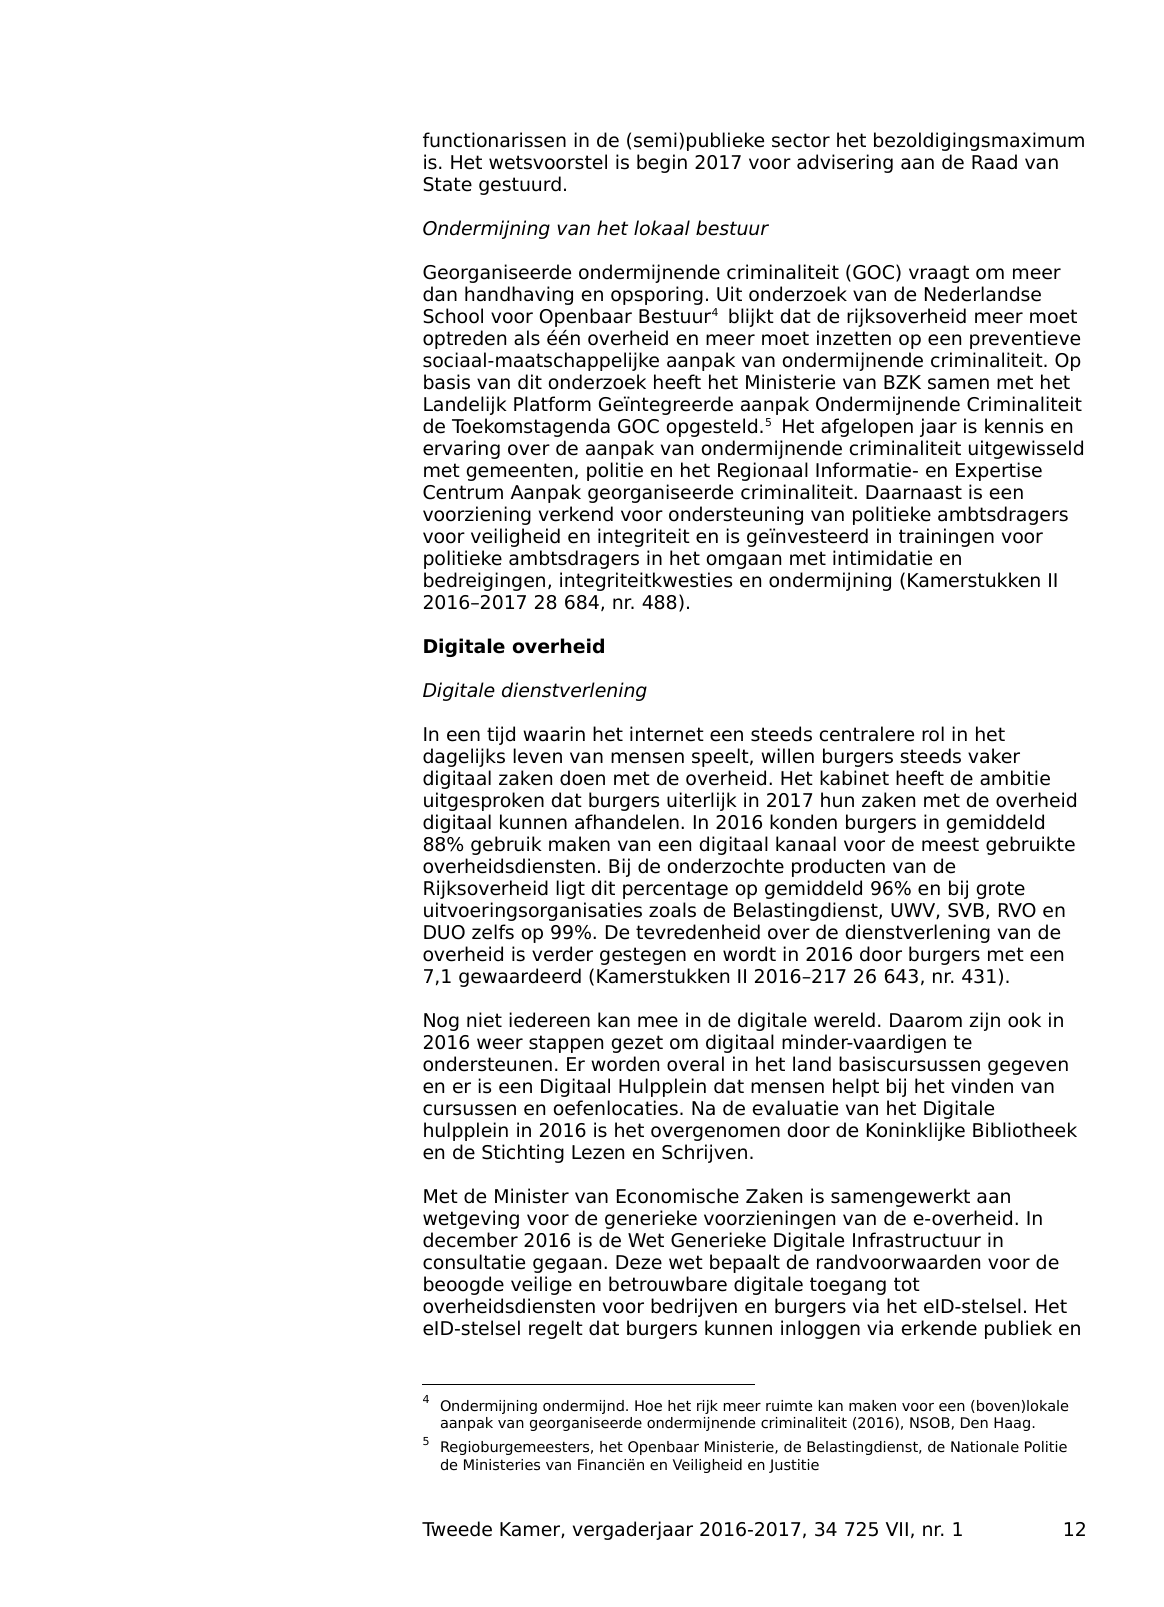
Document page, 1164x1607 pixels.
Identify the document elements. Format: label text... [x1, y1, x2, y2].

text Ondermijning ondermijnd. Hoe het rijk meer ruimte kan maken voor een (boven)lokale aanpak van georganiseerde ondermijnende criminaliteit (2016), NSOB, Den Haag. [422, 1393, 1087, 1432]
text Regioburgemeesters, het Openbaar Ministerie, de Belastingdienst, de Nationale Politie de Ministeries van Financiën en Veiligheid en Justitie [422, 1435, 1087, 1474]
text In een tijd waarin het internet een steeds centralere rol in het dagelijks leven van mensen speelt, willen burgers steeds vaker digitaal zaken doen met de overheid. Het kabinet heeft de ambitie uitgesproken dat burgers uiterlijk in 2017 hun zaken met de overheid digitaal kunnen afhandelen. In 2016 konden burgers in gemiddeld 88% gebruik maken van een digitaal kanaal voor de meest gebruikte overheidsdiensten. Bij de onderzochte producten van de Rijksoverheid ligt dit percentage op gemiddeld 96% en bij grote uitvoeringsorganisaties zoals de Belastingdienst, UWV, SVB, RVO en DUO zelfs op 99%. De tevredenheid over de dienstverlening van de overheid is verder gestegen en wordt in 2016 door burgers met een 7,1 gewaardeerd (Kamerstukken II 2016–217 26 643, nr. 431). [422, 724, 1087, 988]
subtitle Digitale overheid [422, 636, 1087, 658]
text Nog niet iedereen kan mee in de digitale wereld. Daarom zijn ook in 2016 weer stappen gezet om digitaal minder-vaardigen te ondersteunen. Er worden overal in het land basiscursussen gegeven en er is een Digitaal Hulpplein dat mensen helpt bij het vinden van cursussen en oefenlocaties. Na de evaluatie van het Digitale hulpplein in 2016 is het overgenomen door de Koninklijke Bibliotheek en de Stichting Lezen en Schrijven. [422, 1010, 1087, 1164]
text Georganiseerde ondermijnende criminaliteit (GOC) vraagt om meer dan handhaving en opsporing. Uit onderzoek van de Nederlandse School voor Openbaar Bestuur blijkt dat de rijksoverheid meer moet optreden als één overheid en meer moet inzetten op een preventieve sociaal-maatschappelijke aanpak van ondermijnende criminaliteit. Op basis van dit onderzoek heeft het Ministerie van BZK samen met het Landelijk Platform Geïntegreerde aanpak Ondermijnende Criminaliteit de Toekomstagenda GOC opgesteld. Het afgelopen jaar is kennis en ervaring over de aanpak van ondermijnende criminaliteit uitgewisseld met gemeenten, politie en het Regionaal Informatie- en Expertise Centrum Aanpak georganiseerde criminaliteit. Daarnaast is een voorziening verkend voor ondersteuning van politieke ambtsdragers voor veiligheid en integriteit en is geïnvesteerd in trainingen voor politieke ambtsdragers in het omgaan met intimidatie en bedreigingen, integriteitkwesties en ondermijning (Kamerstukken II 2016–2017 28 684, nr. 488). [422, 262, 1087, 614]
text Met de Minister van Economische Zaken is samengewerkt aan wetgeving voor de generieke voorzieningen van de e-overheid. In december 2016 is de Wet Generieke Digitale Infrastructuur in consultatie gegaan. Deze wet bepaalt de randvoorwaarden voor de beoogde veilige en betrouwbare digitale toegang tot overheidsdiensten voor bedrijven en burgers via het eID-stelsel. Het eID-stelsel regelt dat burgers kunnen inloggen via erkende publiek en [422, 1186, 1087, 1340]
text functionarissen in de (semi)publieke sector het bezoldigingsmaximum is. Het wetsvoorstel is begin 2017 voor advisering aan de Raad van State gestuurd. [422, 130, 1087, 196]
subtitle Ondermijning van het lokaal bestuur [422, 218, 1087, 240]
subtitle Digitale dienstverlening [422, 680, 1087, 702]
